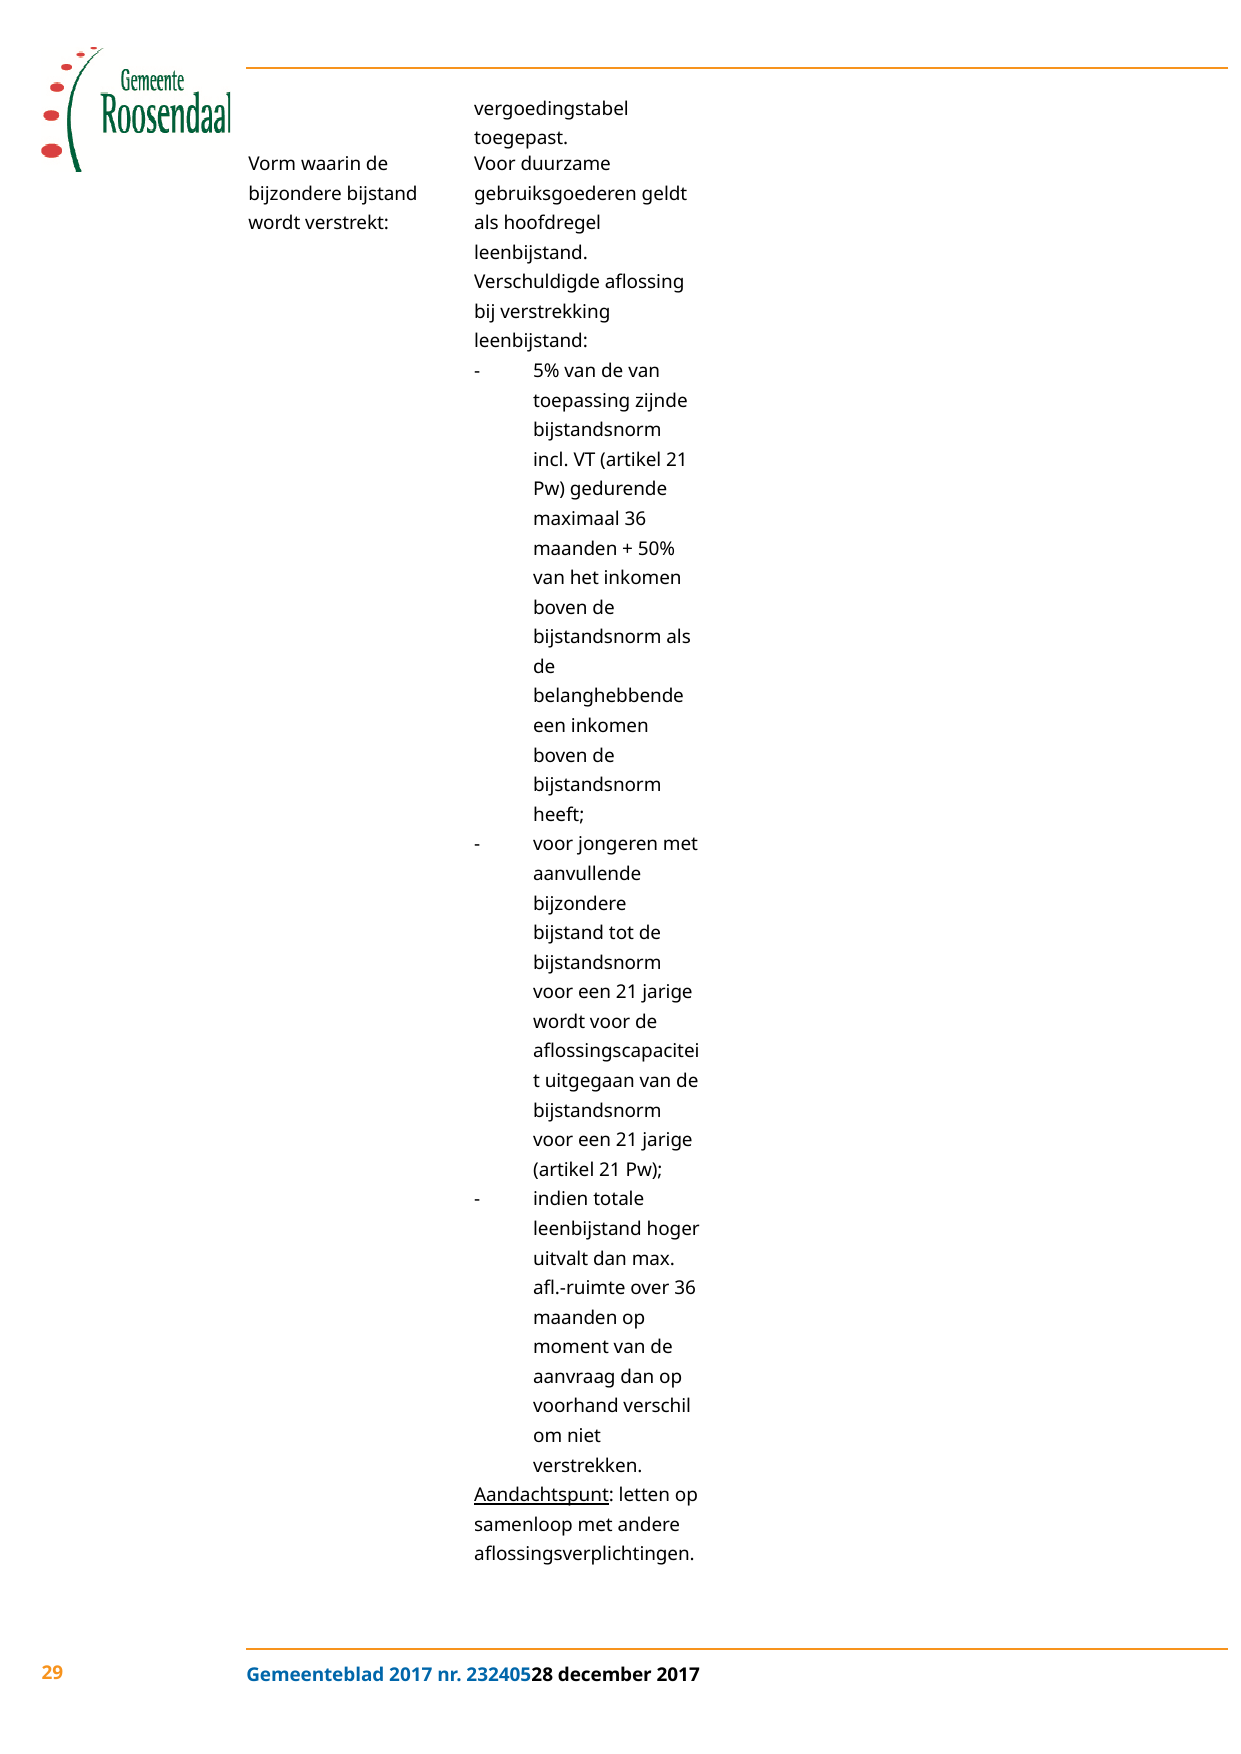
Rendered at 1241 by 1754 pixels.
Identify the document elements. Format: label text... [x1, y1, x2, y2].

table_cell Voor duurzame gebruiksgoederen geldt als hoofdregel leenbijstand. Verschuldigde aflossing bij verstrekking leenbijstand: 5% van de van toepassing zijnde bijstandsnorm incl. VT (artikel 21 Pw) gedurende maximaal 36 maanden + 50% van het inkomen boven de bijstandsnorm als de belanghebbende een inkomen boven de bijstandsnorm heeft; voor jongeren met aanvullende bijzondere bijstand tot de bijstandsnorm voor een 21 jarige wordt voor de aflossingscapaciteit uitgegaan van de bijstandsnorm voor een 21 jarige (artikel 21 Pw); indien totale leenbijstand hoger uitvalt dan max. afl.-ruimte over 36 maanden op moment van de aanvraag dan op voorhand verschil om niet verstrekken. Aandachtspunt: letten op samenloop met andere aflossingsverplichtingen. [474, 150, 700, 1596]
table_cell [248, 95, 474, 150]
picture [41, 47, 231, 172]
table_cell [700, 95, 926, 150]
table_cell [926, 95, 1152, 150]
table_cell vergoedingstabel toegepast. [474, 95, 700, 150]
table_cell Vorm waarin de bijzondere bijstand wordt verstrekt: [248, 150, 474, 1596]
